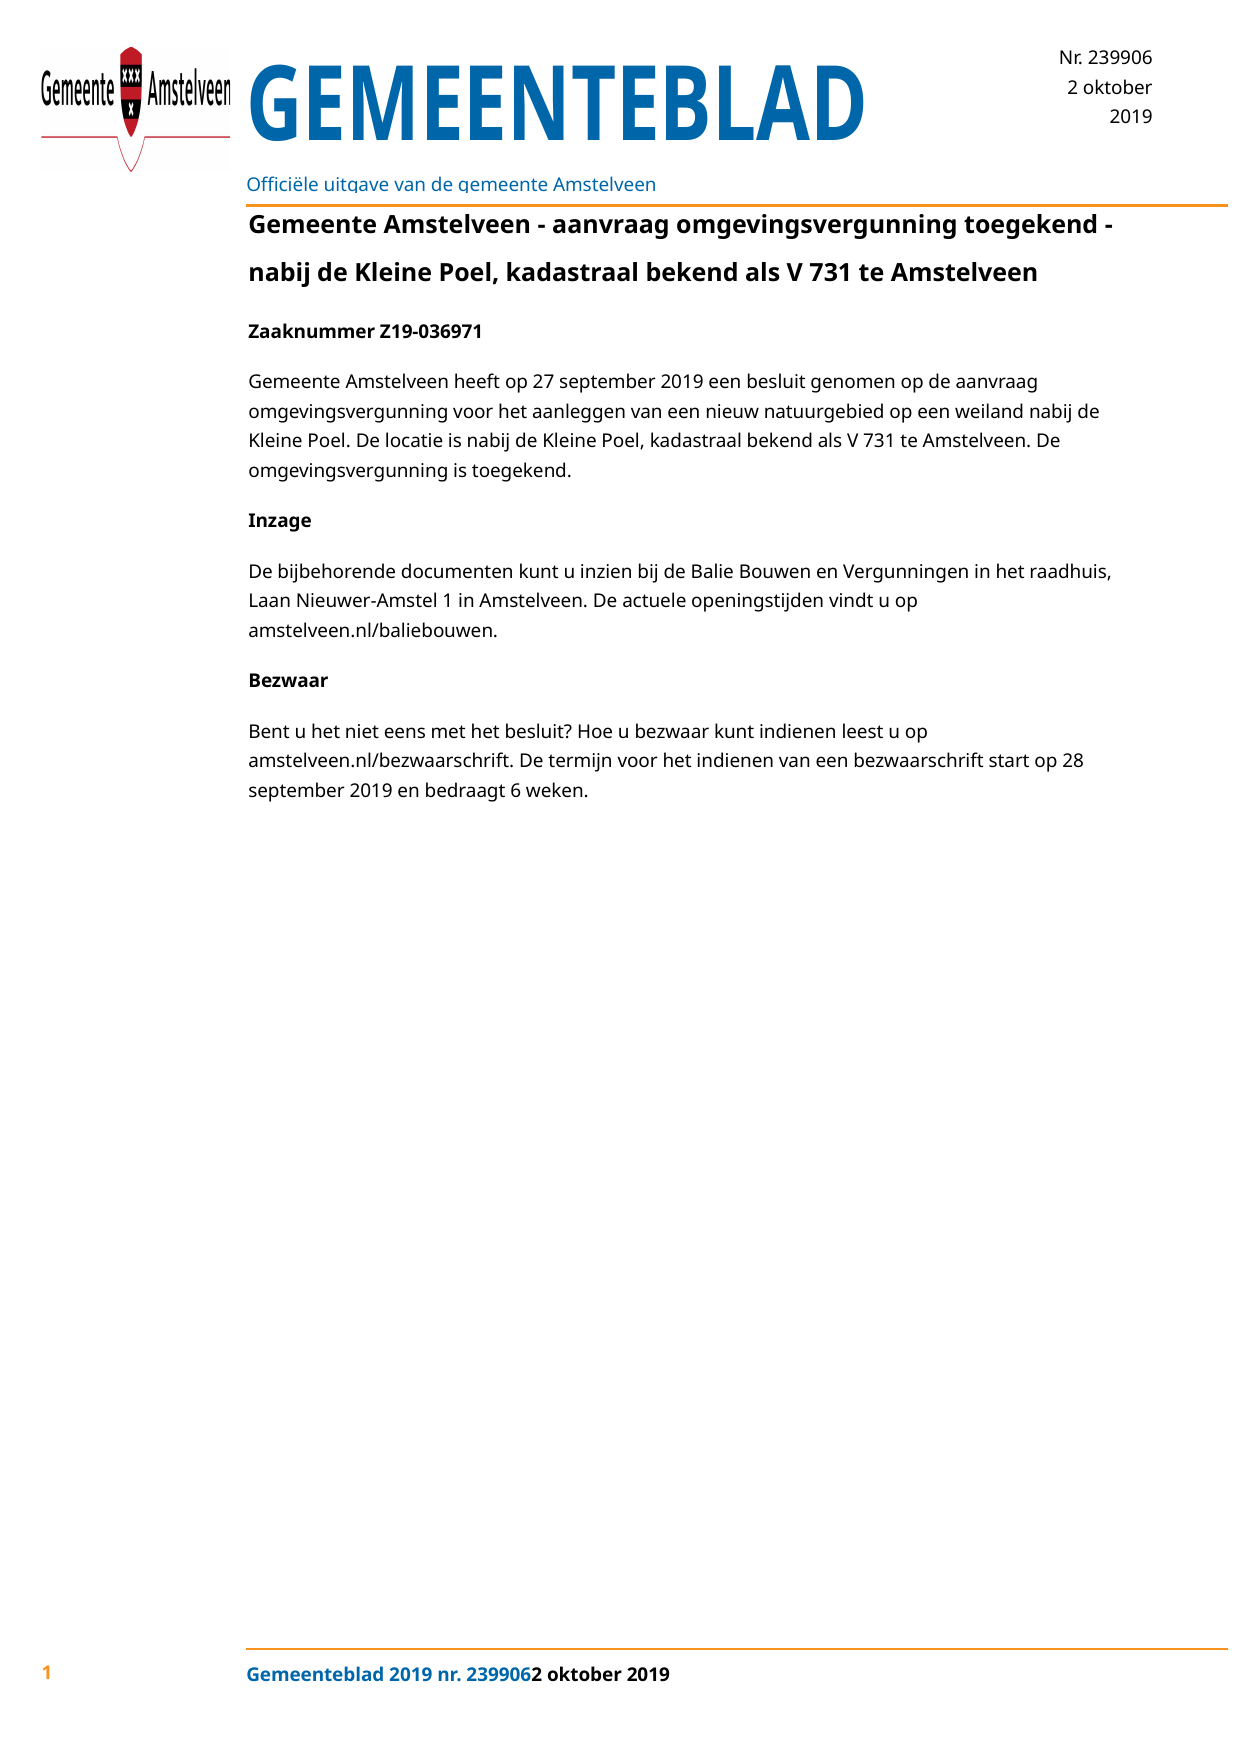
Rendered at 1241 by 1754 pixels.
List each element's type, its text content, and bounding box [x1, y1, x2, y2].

picture [41, 47, 231, 172]
text Gemeente Amstelveen heeft op 27 september 2019 een besluit genomen op de aanvraag omgevingsvergunning voor het aanleggen van een nieuw natuurgebied op een weiland nabij de Kleine Poel. De locatie is nabij de Kleine Poel, kadastraal bekend als V 731 te Amstelveen. De omgevingsvergunning is toegekend. [248, 368, 1152, 483]
text Bent u het niet eens met het besluit? Hoe u bezwaar kunt indienen leest u op amstelveen.nl/bezwaarschrift. De termijn voor het indienen van een bezwaarschrift start op 28 september 2019 en bedraagt 6 weken. [248, 718, 1152, 803]
text De bijbehorende documenten kunt u inzien bij de Balie Bouwen en Vergunningen in het raadhuis, Laan Nieuwer-Amstel 1 in Amstelveen. De actuele openingstijden vindt u op amstelveen.nl/baliebouwen. [248, 558, 1152, 643]
text Zaaknummer Z19-036971 [248, 318, 1152, 344]
text Inzage [248, 507, 1152, 533]
text Bezwaar [248, 667, 1152, 693]
text Gemeente Amstelveen - aanvraag omgevingsvergunning toegekend - nabij de Kleine Poel, kadastraal bekend als V 731 te Amstelveen [248, 207, 1152, 288]
